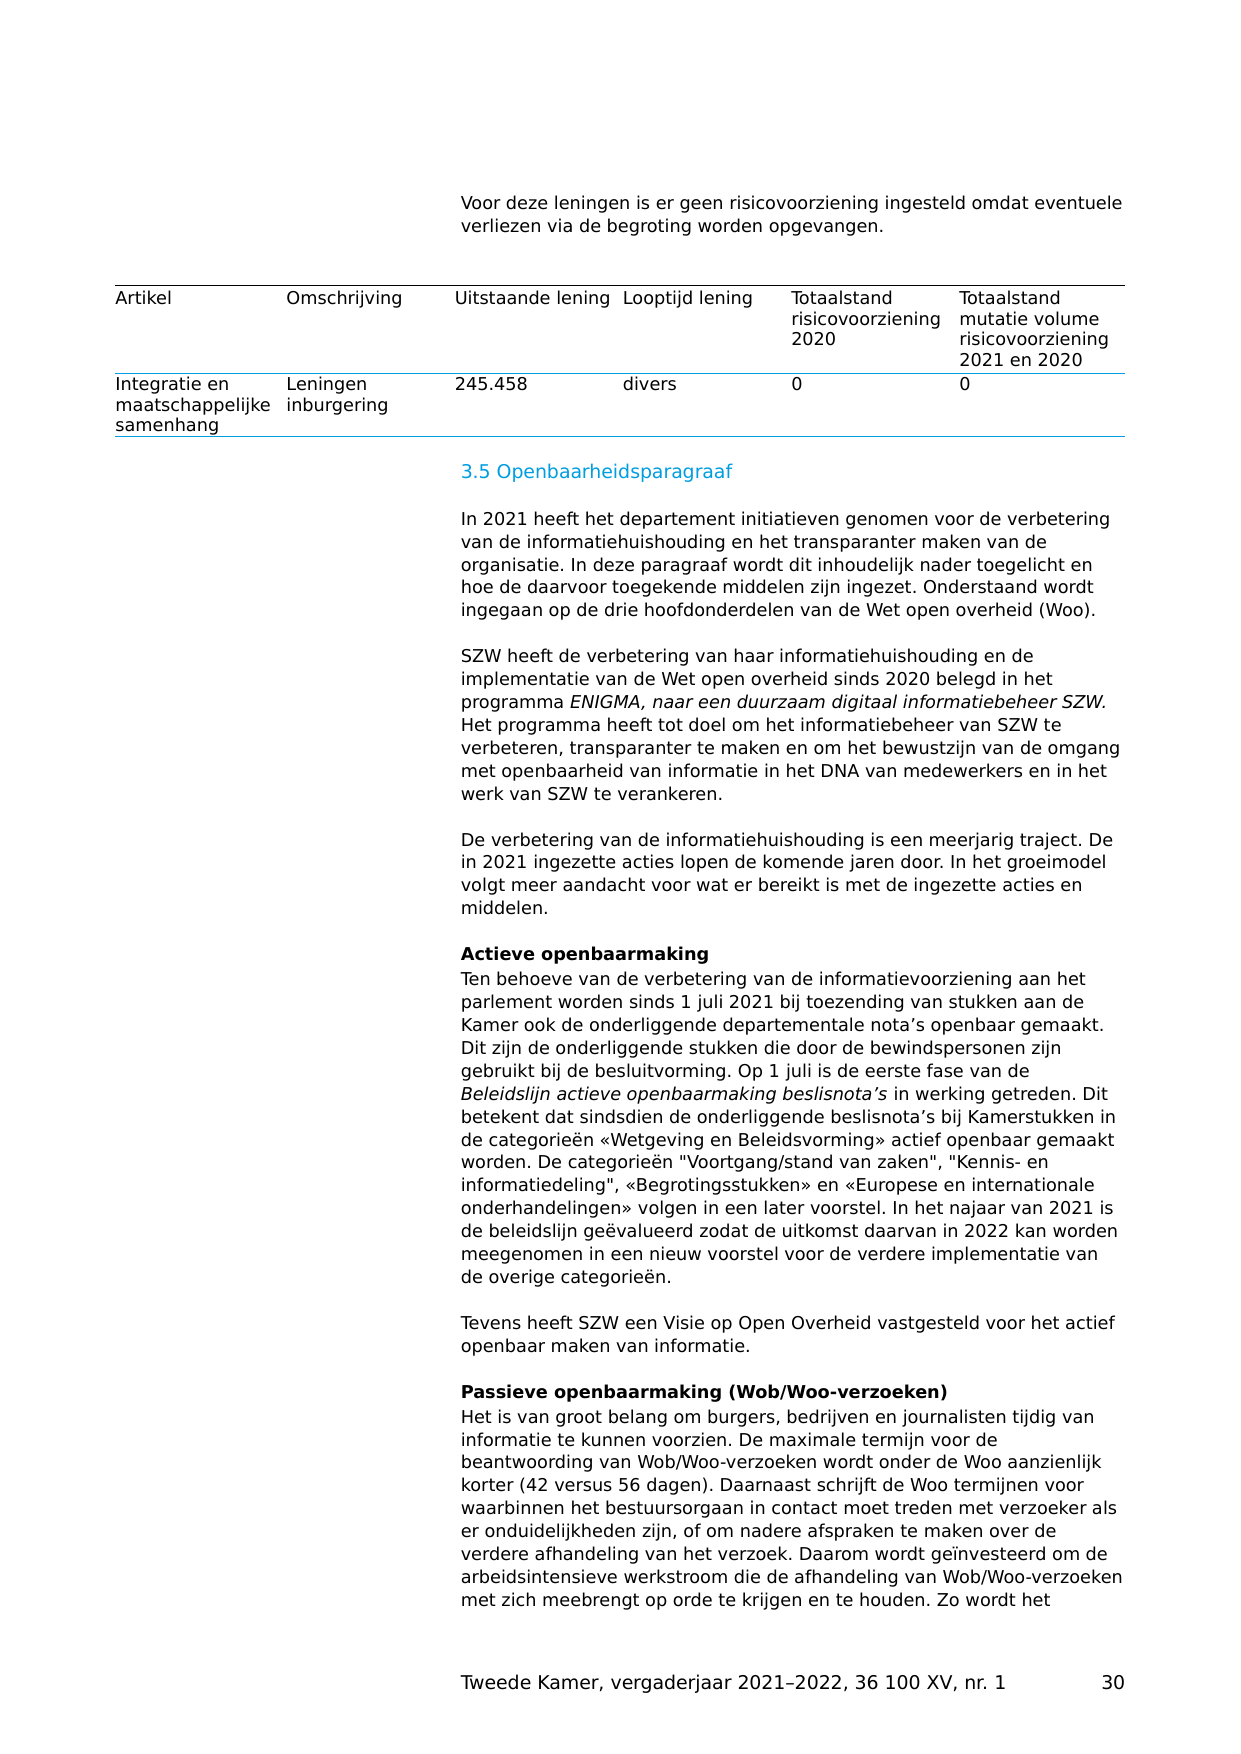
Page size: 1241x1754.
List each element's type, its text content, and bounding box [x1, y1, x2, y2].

text De verbetering van de informatiehuishouding is een meerjarig traject. De in 2021 ingezette acties lopen de komende jaren door. In het groeimodel volgt meer aandacht voor wat er bereikt is met de ingezette acties en middelen. [461, 828, 1125, 919]
table_cell Uitstaande lening [452, 286, 620, 373]
text Tevens heeft SZW een Visie op Open Overheid vastgesteld voor het actief openbaar maken van informatie. [461, 1311, 1125, 1357]
table_cell Totaalstand mutatie volume risicovoorziening 2021 en 2020 [956, 286, 1125, 373]
table_cell 245.458 [452, 374, 620, 436]
table_cell Looptijd lening [620, 286, 788, 373]
text SZW heeft de verbetering van haar informatiehuishouding en de implementatie van de Wet open overheid sinds 2020 belegd in het programma ENIGMA, naar een duurzaam digitaal informatiebeheer SZW. Het programma heeft tot doel om het informatiebeheer van SZW te verbeteren, transparanter te maken en om het bewustzijn van de omgang met openbaarheid van informatie in het DNA van medewerkers en in het werk van SZW te verankeren. [461, 644, 1125, 805]
table_cell 0 [956, 374, 1125, 436]
table_cell Leningen inburgering [283, 374, 452, 436]
text Het is van groot belang om burgers, bedrijven en journalisten tijdig van informatie te kunnen voorzien. De maximale termijn voor de beantwoording van Wob/Woo-verzoeken wordt onder de Woo aanzienlijk korter (42 versus 56 dagen). Daarnaast schrijft de Woo termijnen voor waarbinnen het bestuursorgaan in contact moet treden met verzoeker als er onduidelijkheden zijn, of om nadere afspraken te maken over de verdere afhandeling van het verzoek. Daarom wordt geïnvesteerd om de arbeidsintensieve werkstroom die de afhandeling van Wob/Woo-verzoeken met zich meebrengt op orde te krijgen en te houden. Zo wordt het [461, 1405, 1125, 1611]
table_cell divers [620, 374, 788, 436]
table_cell Integratie en maatschappelijke samenhang [115, 374, 283, 436]
title 3.5 Openbaarheidsparagraaf [461, 461, 1125, 483]
table_cell Omschrijving [283, 286, 452, 373]
text Voor deze leningen is er geen risicovoorziening ingesteld omdat eventuele verliezen via de begroting worden opgevangen. [461, 191, 1125, 237]
text Actieve openbaarmaking [461, 942, 1125, 965]
table_cell 0 [788, 374, 956, 436]
text In 2021 heeft het departement initiatieven genomen voor de verbetering van de informatiehuishouding en het transparanter maken van de organisatie. In deze paragraaf wordt dit inhoudelijk nader toegelicht en hoe de daarvoor toegekende middelen zijn ingezet. Onderstaand wordt ingegaan op de drie hoofdonderdelen van de Wet open overheid (Woo). [461, 507, 1125, 621]
table_cell Artikel [115, 286, 283, 373]
table_header Tabel 9 Overzicht verstrekte leningen (bedragen x € 1.000) [115, 260, 1125, 284]
text Passieve openbaarmaking (Wob/Woo-verzoeken) [461, 1380, 1125, 1403]
table_cell Totaalstand risicovoorziening 2020 [788, 286, 956, 373]
text Ten behoeve van de verbetering van de informatievoorziening aan het parlement worden sinds 1 juli 2021 bij toezending van stukken aan de Kamer ook de onderliggende departementale nota’s openbaar gemaakt. Dit zijn de onderliggende stukken die door de bewindspersonen zijn gebruikt bij de besluitvorming. Op 1 juli is de eerste fase van de Beleidslijn actieve openbaarmaking beslisnota’s in werking getreden. Dit betekent dat sindsdien de onderliggende beslisnota’s bij Kamerstukken in de categorieën «Wetgeving en Beleidsvorming» actief openbaar gemaakt worden. De categorieën "Voortgang/stand van zaken", "Kennis- en informatiedeling", «Begrotingsstukken» en «Europese en internationale onderhandelingen» volgen in een later voorstel. In het najaar van 2021 is de beleidslijn geëvalueerd zodat de uitkomst daarvan in 2022 kan worden meegenomen in een nieuw voorstel voor de verdere implementatie van de overige categorieën. [461, 967, 1125, 1288]
